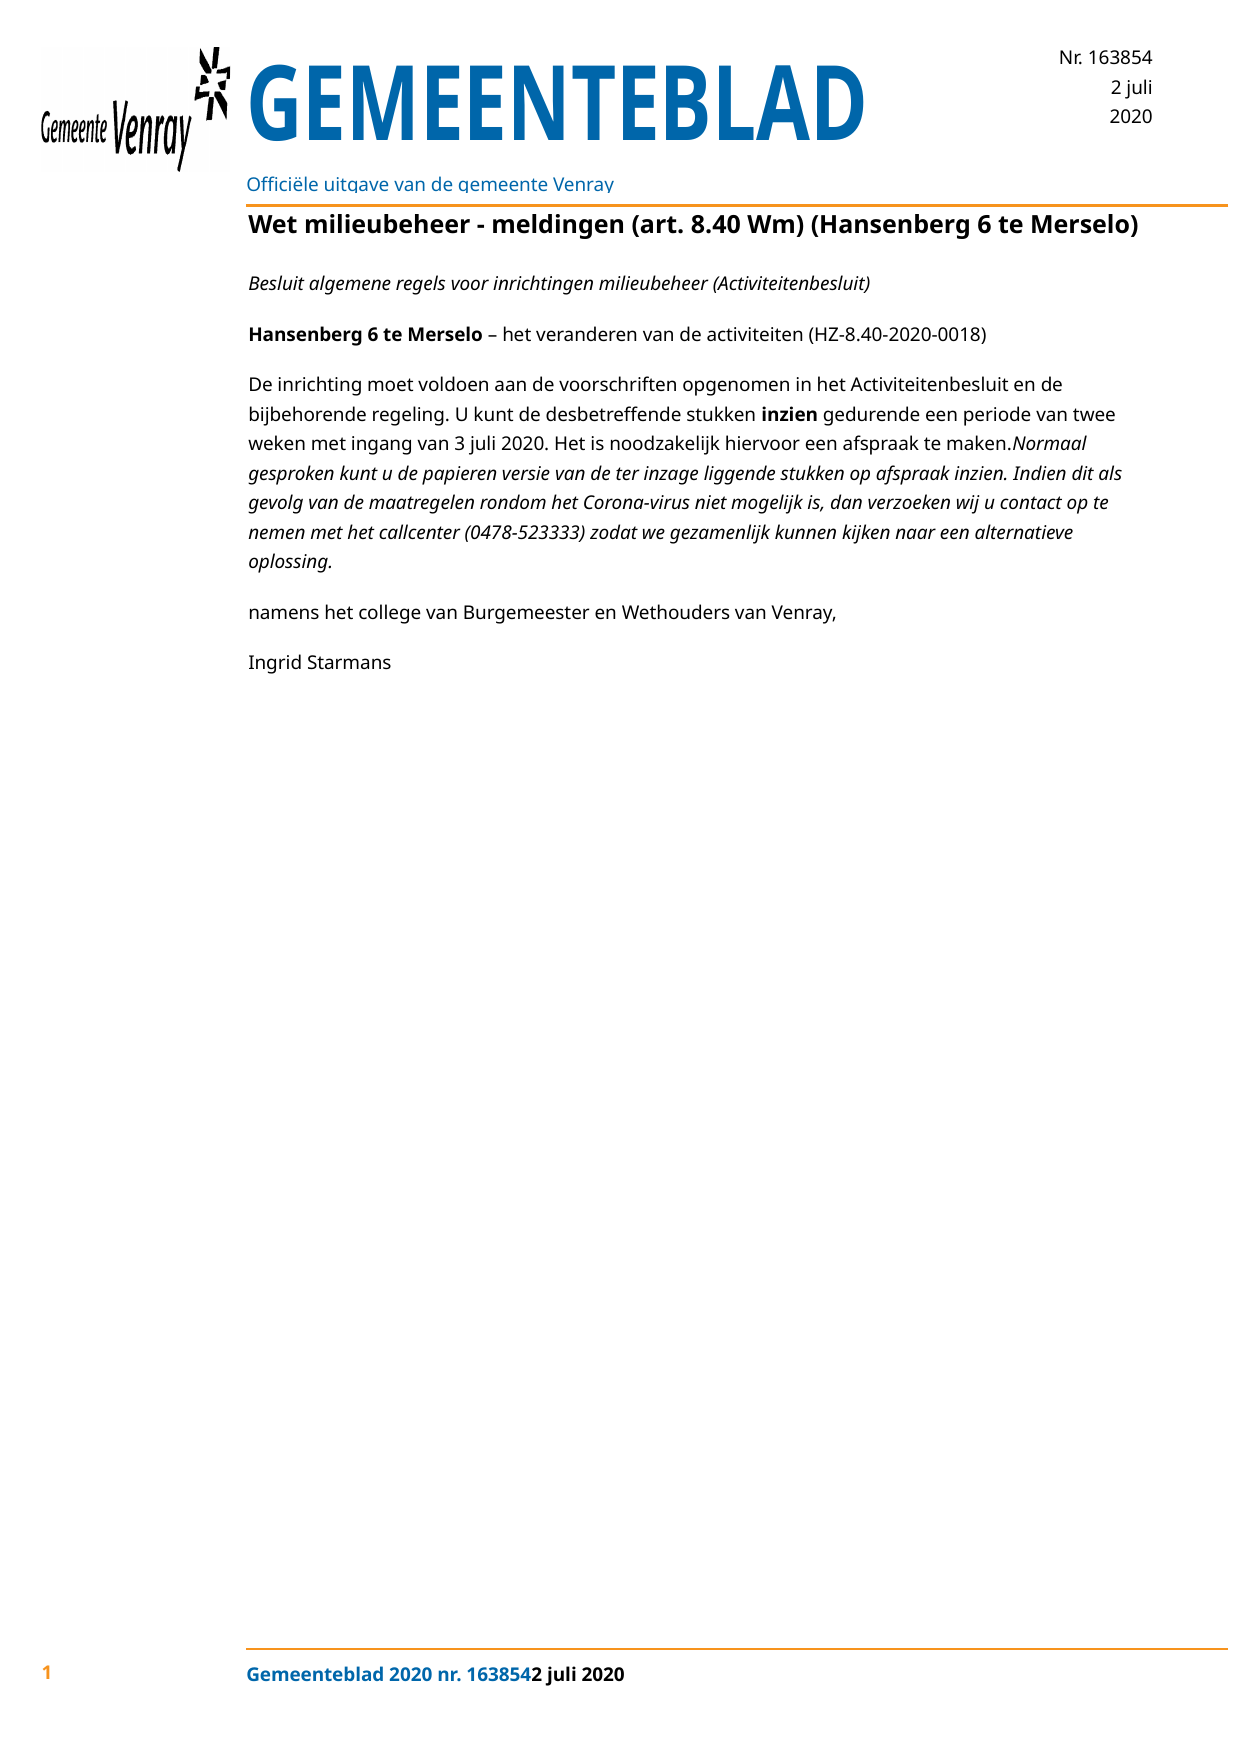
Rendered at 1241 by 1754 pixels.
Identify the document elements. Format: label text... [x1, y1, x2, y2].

text namens het college van Burgemeester en Wethouders van Venray, [248, 599, 1152, 625]
text Hansenberg 6 te Merselo – het veranderen van de activiteiten (HZ-8.40-2020-0018) [248, 321, 1152, 346]
text Besluit algemene regels voor inrichtingen milieubeheer (Activiteitenbesluit) [248, 270, 1152, 296]
text De inrichting moet voldoen aan de voorschriften opgenomen in het Activiteitenbesluit en de bijbehorende regeling. U kunt de desbetreffende stukken inzien gedurende een periode van twee weken met ingang van 3 juli 2020. Het is noodzakelijk hiervoor een afspraak te maken.Normaal gesproken kunt u de papieren versie van de ter inzage liggende stukken op afspraak inzien. Indien dit als gevolg van de maatregelen rondom het Corona-virus niet mogelijk is, dan verzoeken wij u contact op te nemen met het callcenter (0478-523333) zodat we gezamenlijk kunnen kijken naar een alternatieve oplossing. [248, 371, 1152, 574]
text Wet milieubeheer - meldingen (art. 8.40 Wm) (Hansenberg 6 te Merselo) [248, 207, 1152, 241]
text Ingrid Starmans [248, 649, 1152, 675]
picture [41, 47, 231, 172]
